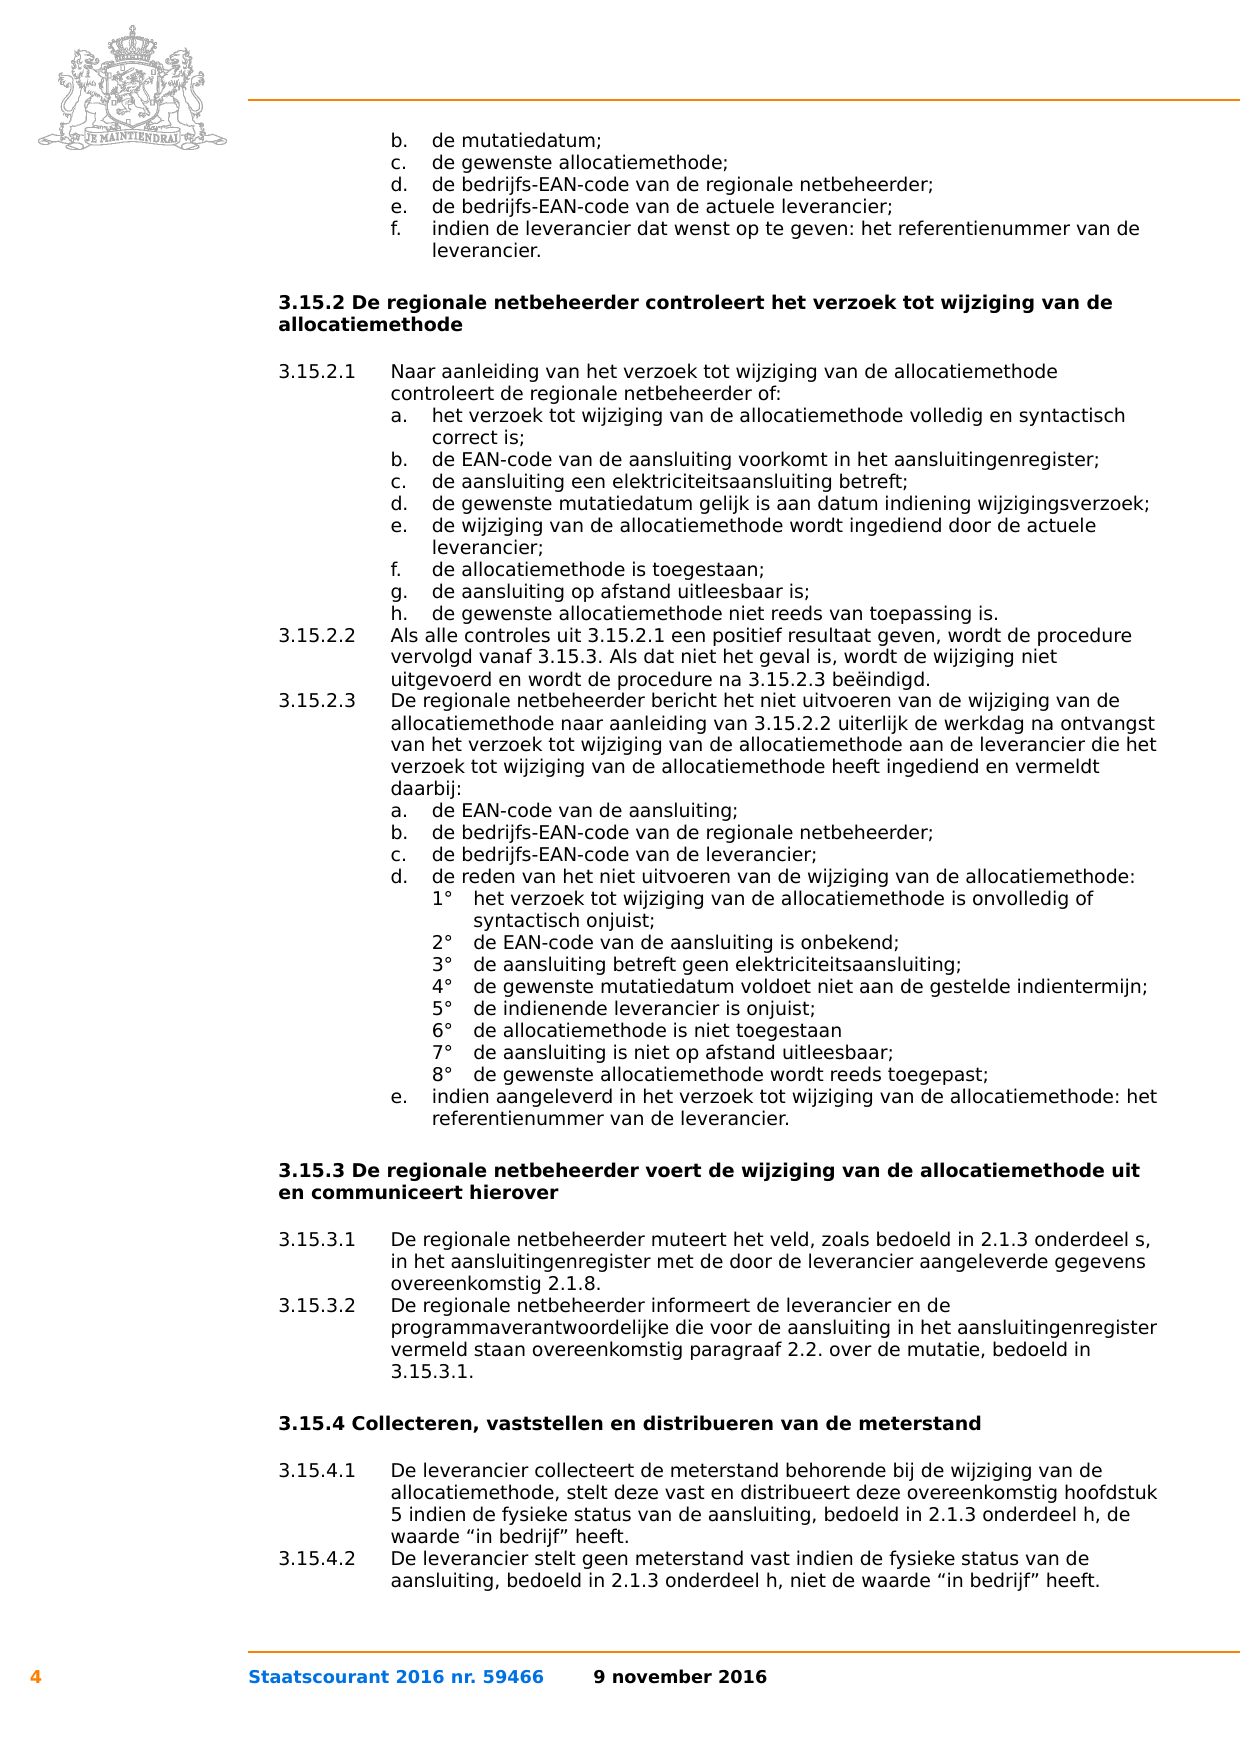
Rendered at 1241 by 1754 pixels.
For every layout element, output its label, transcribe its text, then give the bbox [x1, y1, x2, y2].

subtitle 3.15.3 De regionale netbeheerder voert de wijziging van de allocatiemethode uit en communiceert hierover [278, 1160, 1163, 1204]
text g. de aansluiting op afstand uitleesbaar is; [390, 581, 1163, 602]
text e. de wijziging van de allocatiemethode wordt ingediend door de actuele leverancier; [390, 514, 1163, 558]
text d. de bedrijfs-EAN-code van de regionale netbeheerder; [390, 174, 1163, 196]
text 3.15.2.1 Naar aanleiding van het verzoek tot wijziging van de allocatiemethode controleert de regionale netbeheerder of: [278, 361, 1163, 405]
text b. de mutatiedatum; [390, 130, 1163, 152]
subtitle 3.15.2 De regionale netbeheerder controleert het verzoek tot wijziging van de allocatiemethode [278, 292, 1163, 336]
text 3.15.3.1 De regionale netbeheerder muteert het veld, zoals bedoeld in 2.1.3 onderdeel s, in het aansluitingenregister met de door de leverancier aangeleverde gegevens overeenkomstig 2.1.8. [278, 1229, 1163, 1295]
text 7° de aansluiting is niet op afstand uitleesbaar; [432, 1042, 1163, 1064]
text e. indien aangeleverd in het verzoek tot wijziging van de allocatiemethode: het referentienummer van de leverancier. [390, 1086, 1163, 1130]
subtitle 3.15.4 Collecteren, vaststellen en distribueren van de meterstand [278, 1413, 1163, 1435]
text e. de bedrijfs-EAN-code van de actuele leverancier; [390, 196, 1163, 218]
text 1° het verzoek tot wijziging van de allocatiemethode is onvolledig of syntactisch onjuist; [432, 888, 1163, 932]
text h. de gewenste allocatiemethode niet reeds van toepassing is. [390, 602, 1163, 624]
picture [38, 25, 227, 150]
text c. de gewenste allocatiemethode; [390, 152, 1163, 174]
text a. het verzoek tot wijziging van de allocatiemethode volledig en syntactisch correct is; [390, 405, 1163, 449]
text 3.15.3.2 De regionale netbeheerder informeert de leverancier en de programmaverantwoordelijke die voor de aansluiting in het aansluitingenregister vermeld staan overeenkomstig paragraaf 2.2. over de mutatie, bedoeld in 3.15.3.1. [278, 1295, 1163, 1383]
text c. de aansluiting een elektriciteitsaansluiting betreft; [390, 471, 1163, 493]
text 3.15.2.2 Als alle controles uit 3.15.2.1 een positief resultaat geven, wordt de procedure vervolgd vanaf 3.15.3. Als dat niet het geval is, wordt de wijziging niet uitgevoerd en wordt de procedure na 3.15.2.3 beëindigd. [278, 624, 1163, 690]
text b. de EAN-code van de aansluiting voorkomt in het aansluitingenregister; [390, 449, 1163, 471]
text 3.15.4.1 De leverancier collecteert de meterstand behorende bij de wijziging van de allocatiemethode, stelt deze vast en distribueert deze overeenkomstig hoofdstuk 5 indien de fysieke status van de aansluiting, bedoeld in 2.1.3 onderdeel h, de waarde “in bedrijf” heeft. [278, 1460, 1163, 1548]
text b. de bedrijfs-EAN-code van de regionale netbeheerder; [390, 822, 1163, 844]
text 6° de allocatiemethode is niet toegestaan [432, 1020, 1163, 1042]
text d. de reden van het niet uitvoeren van de wijziging van de allocatiemethode: [390, 866, 1163, 888]
text 3.15.4.2 De leverancier stelt geen meterstand vast indien de fysieke status van de aansluiting, bedoeld in 2.1.3 onderdeel h, niet de waarde “in bedrijf” heeft. [278, 1548, 1163, 1592]
text 3° de aansluiting betreft geen elektriciteitsaansluiting; [432, 954, 1163, 976]
text d. de gewenste mutatiedatum gelijk is aan datum indiening wijzigingsverzoek; [390, 493, 1163, 514]
text 5° de indienende leverancier is onjuist; [432, 998, 1163, 1020]
text 3.15.2.3 De regionale netbeheerder bericht het niet uitvoeren van de wijziging van de allocatiemethode naar aanleiding van 3.15.2.2 uiterlijk de werkdag na ontvangst van het verzoek tot wijziging van de allocatiemethode aan de leverancier die het verzoek tot wijziging van de allocatiemethode heeft ingediend en vermeldt daarbij: [278, 690, 1163, 800]
text 2° de EAN-code van de aansluiting is onbekend; [432, 932, 1163, 954]
text c. de bedrijfs-EAN-code van de leverancier; [390, 844, 1163, 866]
text a. de EAN-code van de aansluiting; [390, 800, 1163, 822]
text f. de allocatiemethode is toegestaan; [390, 558, 1163, 581]
text 4° de gewenste mutatiedatum voldoet niet aan de gestelde indientermijn; [432, 976, 1163, 998]
text f. indien de leverancier dat wenst op te geven: het referentienummer van de leverancier. [390, 218, 1163, 262]
text 8° de gewenste allocatiemethode wordt reeds toegepast; [432, 1064, 1163, 1086]
